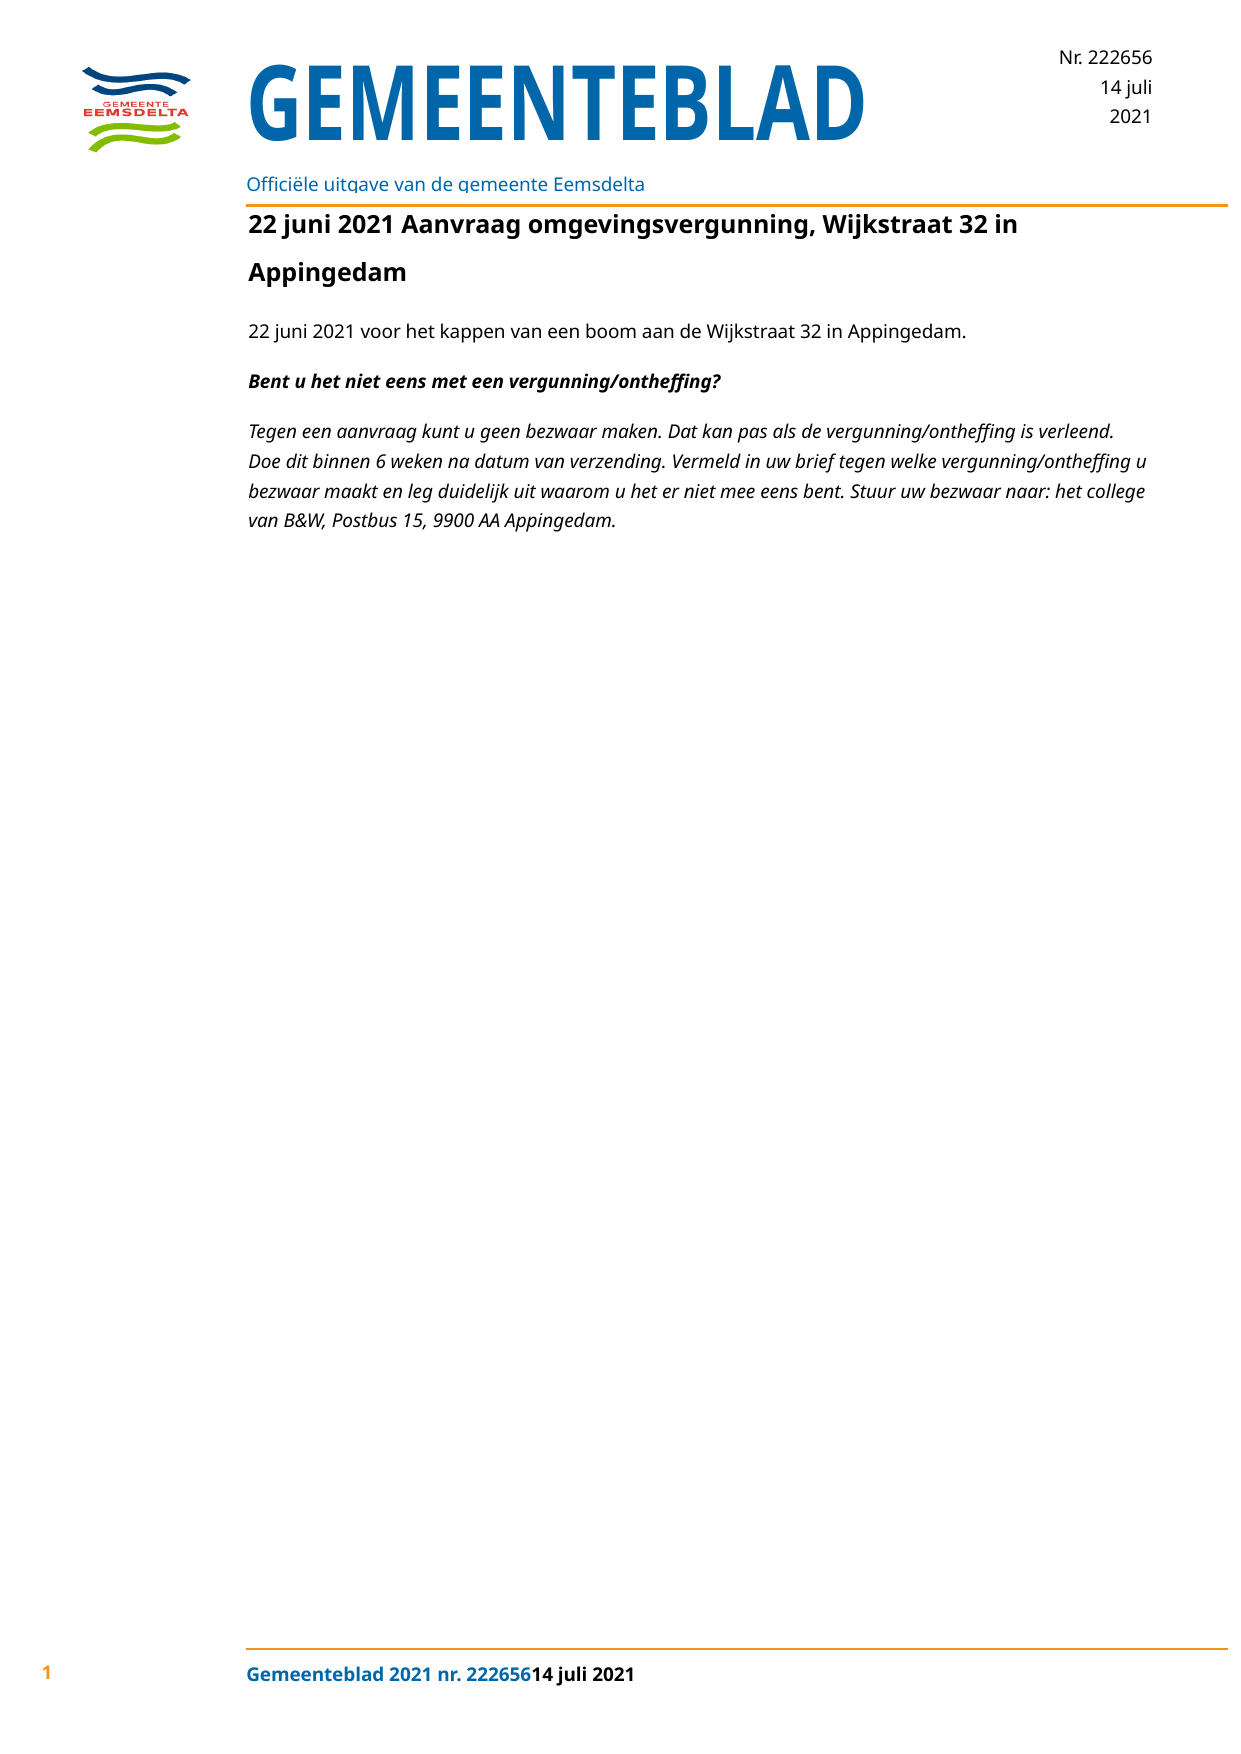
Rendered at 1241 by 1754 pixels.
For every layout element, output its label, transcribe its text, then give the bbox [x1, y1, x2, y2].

text 22 juni 2021 Aanvraag omgevingsvergunning, Wijkstraat 32 in Appingedam [248, 207, 1152, 288]
text 22 juni 2021 voor het kappen van een boom aan de Wijkstraat 32 in Appingedam. [248, 318, 1152, 344]
picture [41, 47, 231, 172]
text Tegen een aanvraag kunt u geen bezwaar maken. Dat kan pas als de vergunning/ontheffing is verleend. Doe dit binnen 6 weken na datum van verzending. Vermeld in uw brief tegen welke vergunning/ontheffing u bezwaar maakt en leg duidelijk uit waarom u het er niet mee eens bent. Stuur uw bezwaar naar: het college van B&W, Postbus 15, 9900 AA Appingedam. [248, 419, 1152, 533]
text Bent u het niet eens met een vergunning/ontheffing? [248, 368, 1152, 394]
